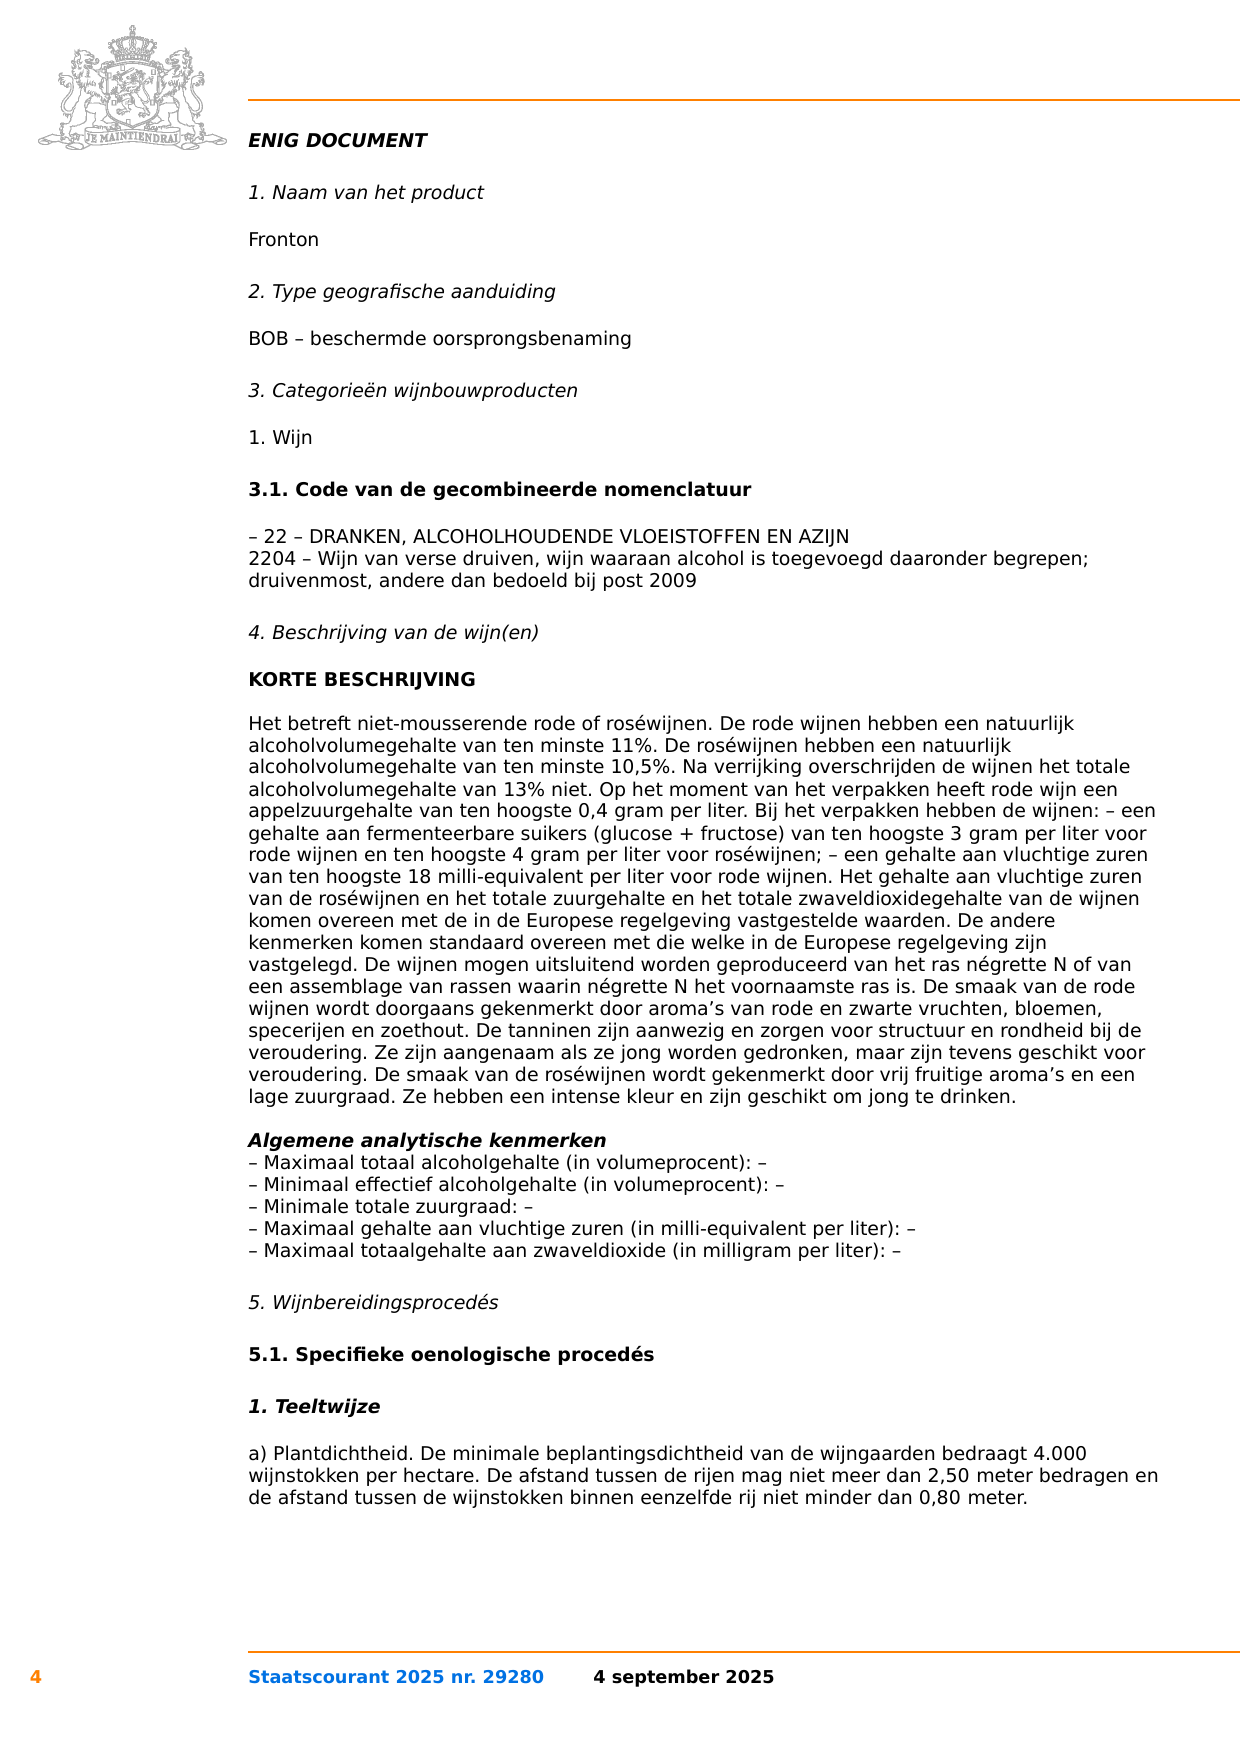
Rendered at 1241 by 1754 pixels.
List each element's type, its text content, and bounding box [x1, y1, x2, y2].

picture [38, 25, 227, 150]
subtitle KORTE BESCHRIJVING [248, 669, 1163, 691]
text Fronton [248, 229, 1163, 251]
subtitle Algemene analytische kenmerken [248, 1130, 1163, 1152]
text – Minimale totale zuurgraad: – [248, 1196, 1163, 1218]
text – Minimaal effectief alcoholgehalte (in volumeprocent): – [248, 1174, 1163, 1196]
subtitle 3. Categorieën wijnbouwproducten [248, 380, 1163, 402]
text – Maximaal gehalte aan vluchtige zuren (in milli-equivalent per liter): – [248, 1218, 1163, 1240]
text – Maximaal totaal alcoholgehalte (in volumeprocent): – [248, 1152, 1163, 1174]
subtitle 3.1. Code van de gecombineerde nomenclatuur [248, 479, 1163, 501]
text a) Plantdichtheid. De minimale beplantingsdichtheid van de wijngaarden bedraagt 4.000 wijnstokken per hectare. De afstand tussen de rijen mag niet meer dan 2,50 meter bedragen en de afstand tussen de wijnstokken binnen eenzelfde rij niet minder dan 0,80 meter. [248, 1443, 1163, 1509]
text BOB – beschermde oorsprongsbenaming [248, 328, 1163, 350]
subtitle ENIG DOCUMENT [248, 130, 1163, 152]
subtitle 4. Beschrijving van de wijn(en) [248, 622, 1163, 644]
subtitle 2. Type geografische aanduiding [248, 281, 1163, 303]
subtitle 5.1. Specifieke oenologische procedés [248, 1344, 1163, 1366]
text Het betreft niet-mousserende rode of roséwijnen. De rode wijnen hebben een natuurlijk alcoholvolumegehalte van ten minste 11%. De roséwijnen hebben een natuurlijk alcoholvolumegehalte van ten minste 10,5%. Na verrijking overschrijden de wijnen het totale alcoholvolumegehalte van 13% niet. Op het moment van het verpakken heeft rode wijn een appelzuurgehalte van ten hoogste 0,4 gram per liter. Bij het verpakken hebben de wijnen: – een gehalte aan fermenteerbare suikers (glucose + fructose) van ten hoogste 3 gram per liter voor rode wijnen en ten hoogste 4 gram per liter voor roséwijnen; – een gehalte aan vluchtige zuren van ten hoogste 18 milli-equivalent per liter voor rode wijnen. Het gehalte aan vluchtige zuren van de roséwijnen en het totale zuurgehalte en het totale zwaveldioxidegehalte van de wijnen komen overeen met de in de Europese regelgeving vastgestelde waarden. De andere kenmerken komen standaard overeen met die welke in de Europese regelgeving zijn vastgelegd. De wijnen mogen uitsluitend worden geproduceerd van het ras négrette N of van een assemblage van rassen waarin négrette N het voornaamste ras is. De smaak van de rode wijnen wordt doorgaans gekenmerkt door aroma’s van rode en zwarte vruchten, bloemen, specerijen en zoethout. De tanninen zijn aanwezig en zorgen voor structuur en rondheid bij de veroudering. Ze zijn aangenaam als ze jong worden gedronken, maar zijn tevens geschikt voor veroudering. De smaak van de roséwijnen wordt gekenmerkt door vrij fruitige aroma’s en een lage zuurgraad. Ze hebben een intense kleur en zijn geschikt om jong te drinken. [248, 712, 1163, 1108]
subtitle 5. Wijnbereidingsprocedés [248, 1292, 1163, 1314]
text – Maximaal totaalgehalte aan zwaveldioxide (in milligram per liter): – [248, 1240, 1163, 1262]
text – 22 – DRANKEN, ALCOHOLHOUDENDE VLOEISTOFFEN EN AZIJN [248, 526, 1163, 548]
text 2204 – Wijn van verse druiven, wijn waaraan alcohol is toegevoegd daaronder begrepen; druivenmost, andere dan bedoeld bij post 2009 [248, 548, 1163, 592]
subtitle 1. Naam van het product [248, 182, 1163, 204]
text 1. Wijn [248, 427, 1163, 449]
subtitle 1. Teeltwijze [248, 1396, 1163, 1418]
